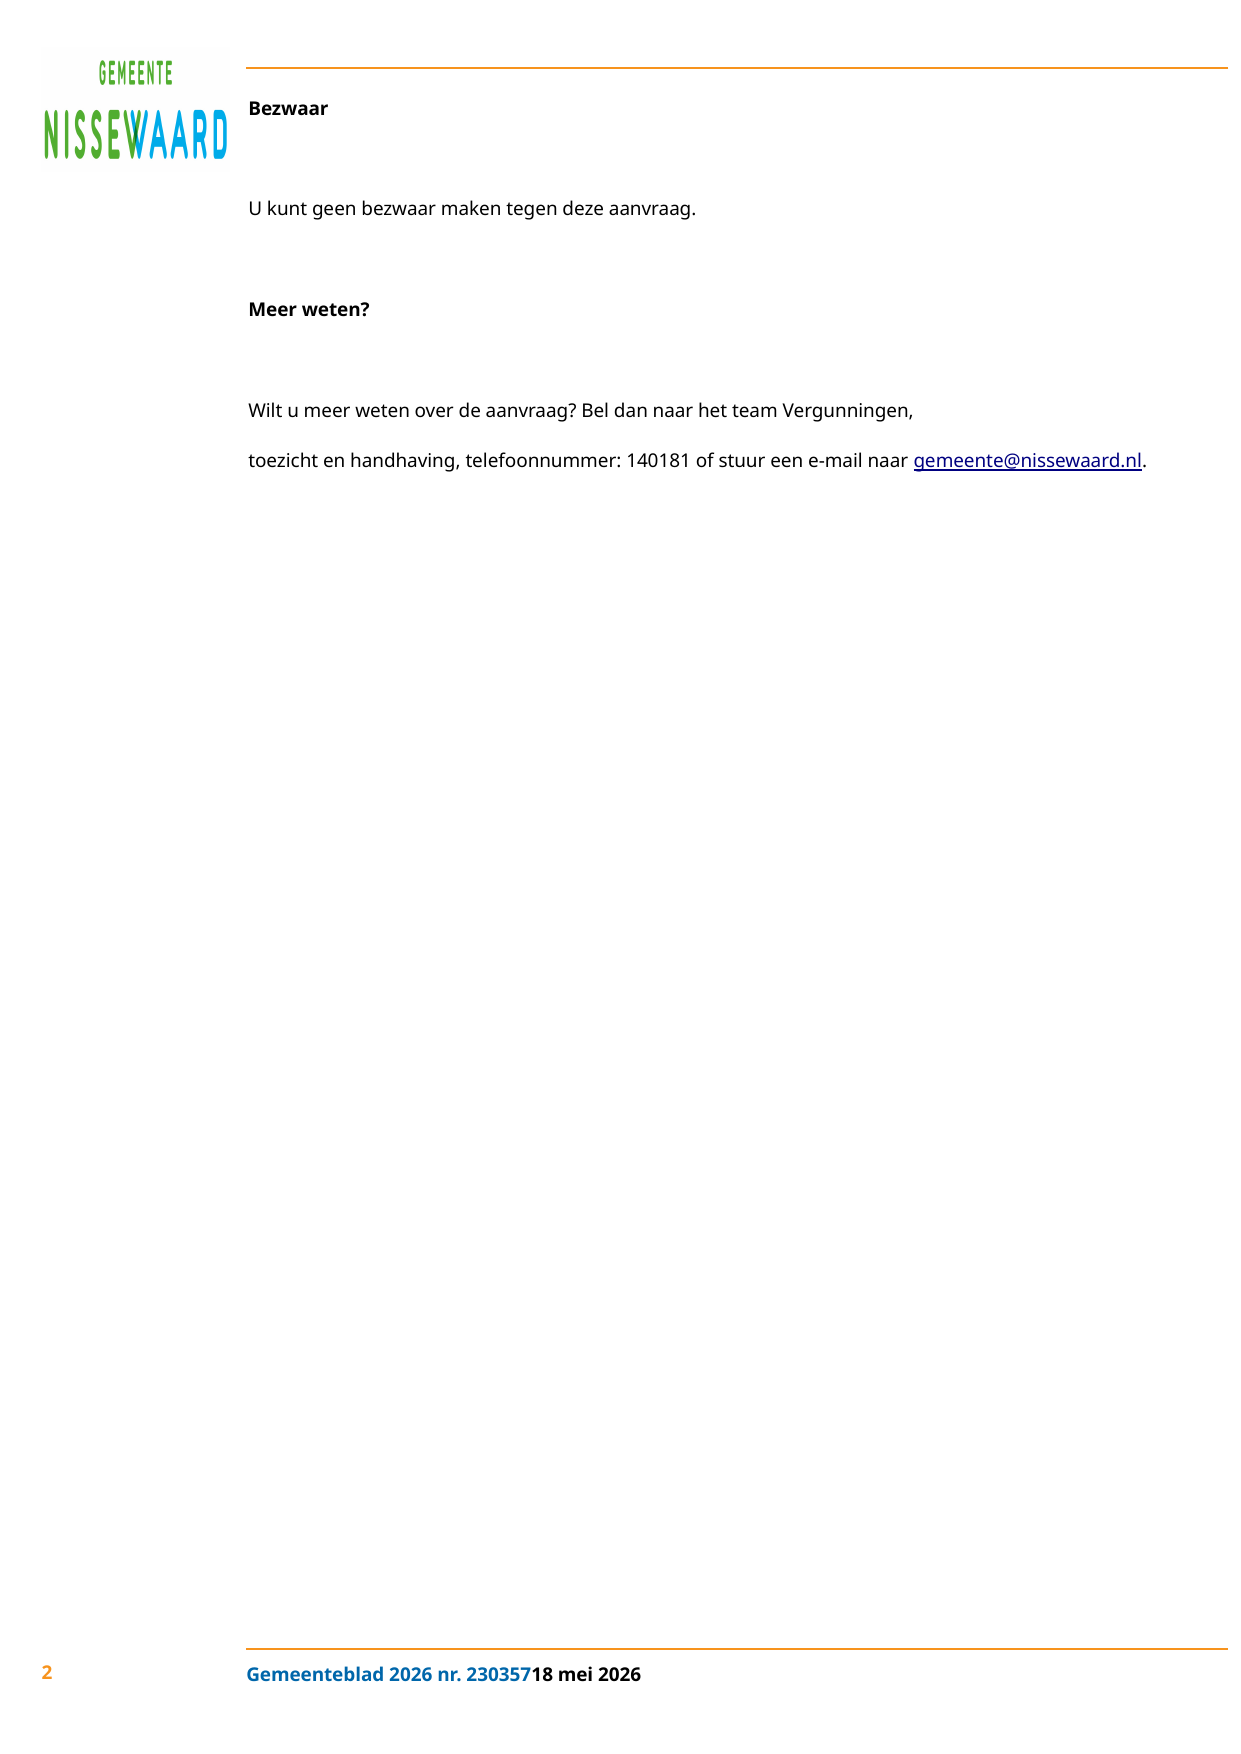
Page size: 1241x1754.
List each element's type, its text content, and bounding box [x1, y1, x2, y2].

text Wilt u meer weten over de aanvraag? Bel dan naar het team Vergunningen, [248, 397, 1152, 423]
text U kunt geen bezwaar maken tegen deze aanvraag. [248, 196, 1152, 221]
picture [41, 47, 231, 172]
text Meer weten? [248, 296, 1152, 322]
text Bezwaar [248, 95, 1152, 121]
text toezicht en handhaving, telefoonnummer: 140181 of stuur een e-mail naar gemeente@nissewaard.nl. [248, 448, 1152, 473]
